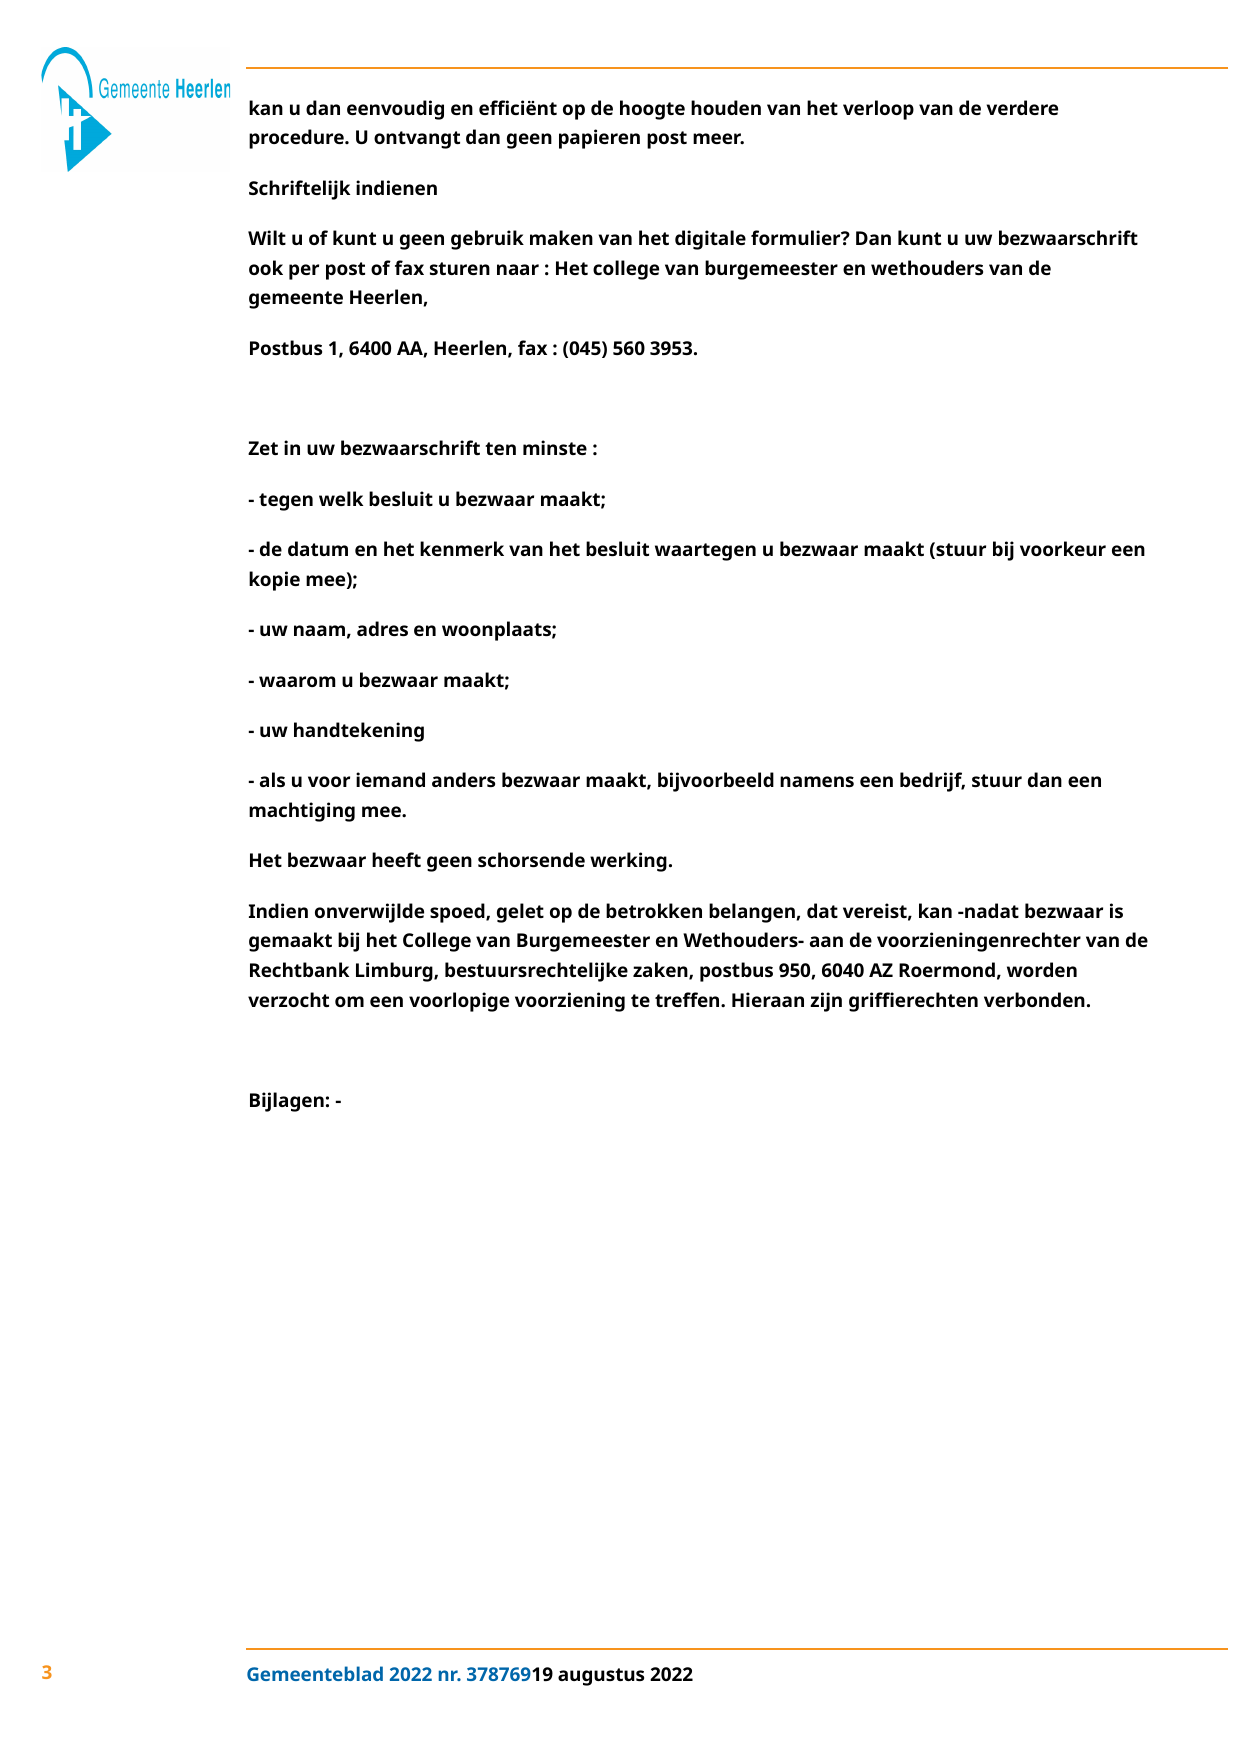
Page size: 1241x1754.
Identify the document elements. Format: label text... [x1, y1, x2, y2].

text Schriftelijk indienen [248, 175, 1152, 201]
text - waarom u bezwaar maakt; [248, 667, 1152, 693]
text Indien onverwijlde spoed, gelet op de betrokken belangen, dat vereist, kan -nadat bezwaar is gemaakt bij het College van Burgemeester en Wethouders- aan de voorzieningenrechter van de Rechtbank Limburg, bestuursrechtelijke zaken, postbus 950, 6040 AZ Roermond, worden verzocht om een voorlopige voorziening te treffen. Hieraan zijn griffierechten verbonden. [248, 898, 1152, 1013]
text Wilt u of kunt u geen gebruik maken van het digitale formulier? Dan kunt u uw bezwaarschrift ook per post of fax sturen naar : Het college van burgemeester en wethouders van de gemeente Heerlen, [248, 225, 1152, 310]
text - uw naam, adres en woonplaats; [248, 616, 1152, 642]
text kan u dan eenvoudig en efficiënt op de hoogte houden van het verloop van de verdere procedure. U ontvangt dan geen papieren post meer. [248, 95, 1152, 150]
text Postbus 1, 6400 AA, Heerlen, fax : (045) 560 3953. [248, 335, 1152, 361]
text - tegen welk besluit u bezwaar maakt; [248, 486, 1152, 512]
picture [41, 47, 59, 70]
text - als u voor iemand anders bezwaar maakt, bijvoorbeeld namens een bedrijf, stuur dan een machtiging mee. [248, 768, 1152, 823]
text Zet in uw bezwaarschrift ten minste : [248, 436, 1152, 461]
text - uw handtekening [248, 717, 1152, 743]
text Bijlagen: - [248, 1088, 1152, 1113]
text - de datum en het kenmerk van het besluit waartegen u bezwaar maakt (stuur bij voorkeur een kopie mee); [248, 536, 1152, 592]
text Het bezwaar heeft geen schorsende werking. [248, 848, 1152, 873]
picture [41, 47, 231, 172]
